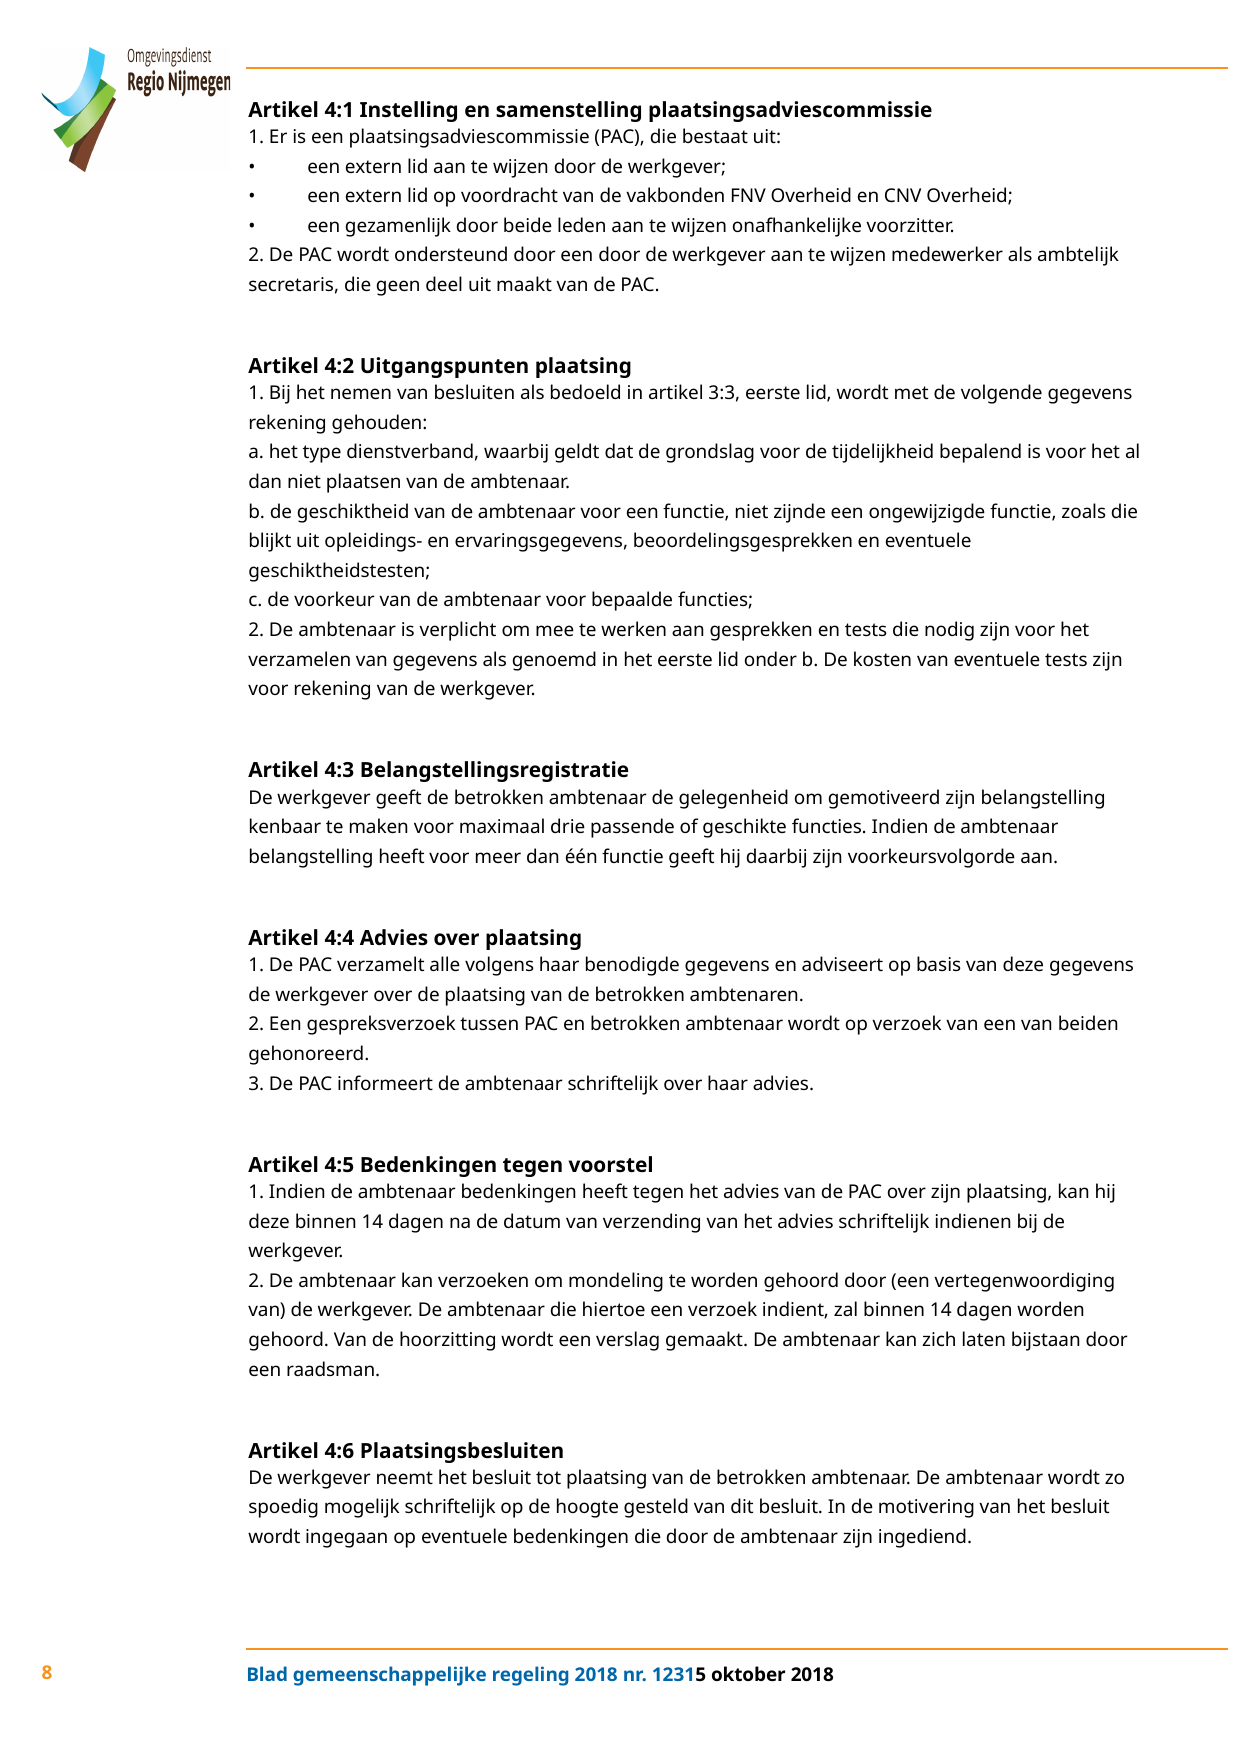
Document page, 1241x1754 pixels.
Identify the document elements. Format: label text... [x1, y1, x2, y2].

text 2. De PAC wordt ondersteund door een door de werkgever aan te wijzen medewerker als ambtelijk secretaris, die geen deel uit maakt van de PAC. [248, 242, 1152, 297]
text 2. Een gespreksverzoek tussen PAC en betrokken ambtenaar wordt op verzoek van een van beiden gehonoreerd. [248, 1011, 1152, 1066]
text Artikel 4:3 Belangstellingsregistratie [248, 755, 1152, 784]
text a. het type dienstverband, waarbij geldt dat de grondslag voor de tijdelijkheid bepalend is voor het al dan niet plaatsen van de ambtenaar. [248, 439, 1152, 494]
text 2. De ambtenaar kan verzoeken om mondeling te worden gehoord door (een vertegenwoordiging van) de werkgever. De ambtenaar die hiertoe een verzoek indient, zal binnen 14 dagen worden gehoord. Van de hoorzitting wordt een verslag gemaakt. De ambtenaar kan zich laten bijstaan door een raadsman. [248, 1267, 1152, 1381]
text Artikel 4:1 Instelling en samenstelling plaatsingsadviescommissie [248, 95, 1152, 123]
text De werkgever geeft de betrokken ambtenaar de gelegenheid om gemotiveerd zijn belangstelling kenbaar te maken voor maximaal drie passende of geschikte functies. Indien de ambtenaar belangstelling heeft voor meer dan één functie geeft hij daarbij zijn voorkeursvolgorde aan. [248, 784, 1152, 869]
list een gezamenlijk door beide leden aan te wijzen onafhankelijke voorzitter. [248, 212, 1152, 238]
text 1. Er is een plaatsingsadviescommissie (PAC), die bestaat uit: [248, 123, 1152, 149]
text 2. De ambtenaar is verplicht om mee te werken aan gesprekken en tests die nodig zijn voor het verzamelen van gegevens als genoemd in het eerste lid onder b. De kosten van eventuele tests zijn voor rekening van de werkgever. [248, 616, 1152, 701]
text De werkgever neemt het besluit tot plaatsing van de betrokken ambtenaar. De ambtenaar wordt zo spoedig mogelijk schriftelijk op de hoogte gesteld van dit besluit. In de motivering van het besluit wordt ingegaan op eventuele bedenkingen die door de ambtenaar zijn ingediend. [248, 1464, 1152, 1549]
text 3. De PAC informeert de ambtenaar schriftelijk over haar advies. [248, 1070, 1152, 1096]
text b. de geschiktheid van de ambtenaar voor een functie, niet zijnde een ongewijzigde functie, zoals die blijkt uit opleidings- en ervaringsgegevens, beoordelingsgesprekken en eventuele geschiktheidstesten; [248, 498, 1152, 583]
text 1. Bij het nemen van besluiten als bedoeld in artikel 3:3, eerste lid, wordt met de volgende gegevens rekening gehouden: [248, 379, 1152, 435]
picture [41, 47, 231, 172]
list een extern lid op voordracht van de vakbonden FNV Overheid en CNV Overheid; [248, 182, 1152, 208]
text Artikel 4:5 Bedenkingen tegen voorstel [248, 1150, 1152, 1178]
text Artikel 4:4 Advies over plaatsing [248, 923, 1152, 951]
text 1. De PAC verzamelt alle volgens haar benodigde gegevens en adviseert op basis van deze gegevens de werkgever over de plaatsing van de betrokken ambtenaren. [248, 951, 1152, 1007]
list een extern lid aan te wijzen door de werkgever; [248, 153, 1152, 178]
text 1. Indien de ambtenaar bedenkingen heeft tegen het advies van de PAC over zijn plaatsing, kan hij deze binnen 14 dagen na de datum van verzending van het advies schriftelijk indienen bij de werkgever. [248, 1178, 1152, 1263]
text c. de voorkeur van de ambtenaar voor bepaalde functies; [248, 587, 1152, 612]
text Artikel 4:2 Uitgangspunten plaatsing [248, 351, 1152, 379]
text Artikel 4:6 Plaatsingsbesluiten [248, 1436, 1152, 1464]
